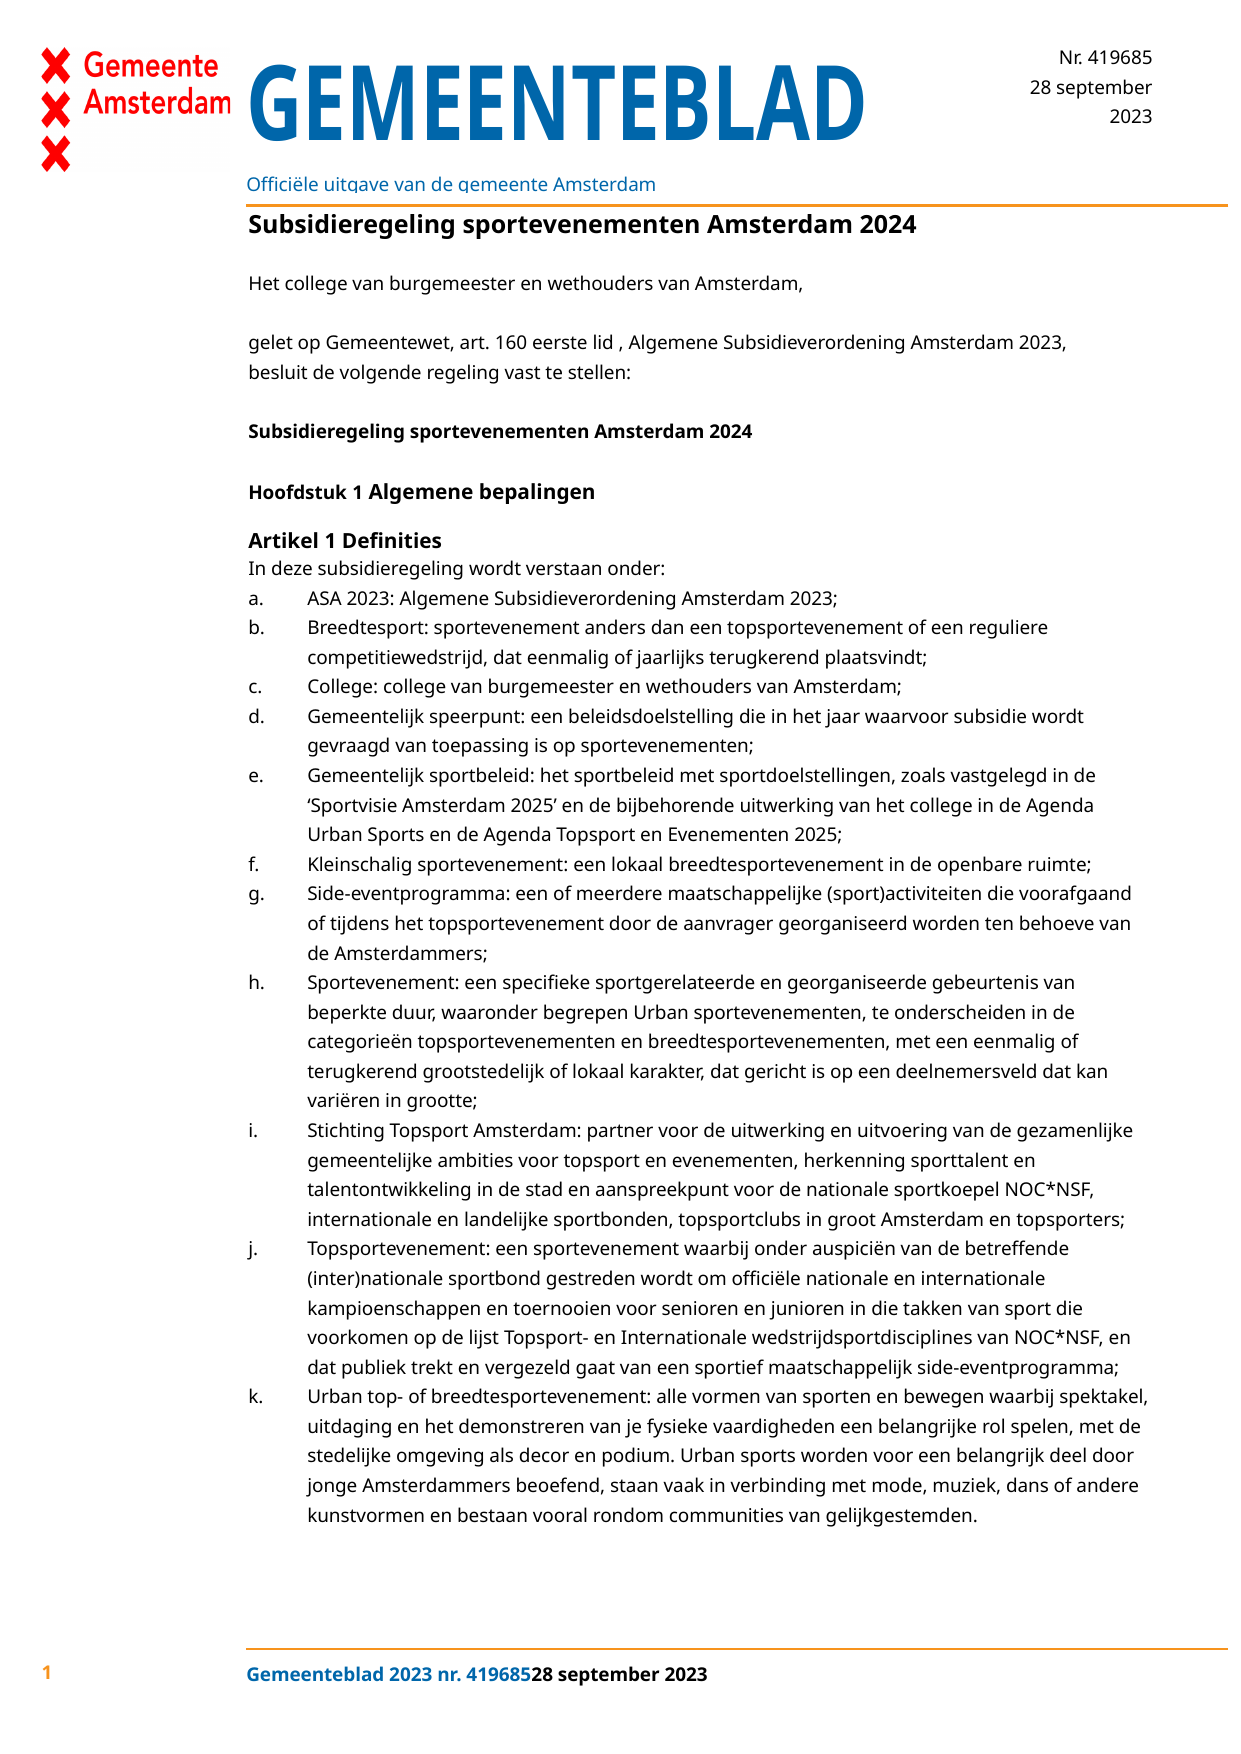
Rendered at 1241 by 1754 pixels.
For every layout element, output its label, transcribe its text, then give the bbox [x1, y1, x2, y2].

text gelet op Gemeentewet, art. 160 eerste lid , Algemene Subsidieverordening Amsterdam 2023, [248, 329, 1152, 355]
list Urban top- of breedtesportevenement: alle vormen van sporten en bewegen waarbij spektakel, uitdaging en het demonstreren van je fysieke vaardigheden een belangrijke rol spelen, met de stedelijke omgeving als decor en podium. Urban sports worden voor een belangrijk deel door jonge Amsterdammers beoefend, staan vaak in verbinding met mode, muziek, dans of andere kunstvormen en bestaan vooral rondom communities van gelijkgestemden. [248, 1383, 1152, 1527]
list Topsportevenement: een sportevenement waarbij onder auspiciën van de betreffende (inter)nationale sportbond gestreden wordt om officiële nationale en internationale kampioenschappen en toernooien voor senioren en junioren in die takken van sport die voorkomen op de lijst Topsport- en Internationale wedstrijdsportdisciplines van NOC*NSF, en dat publiek trekt en vergezeld gaat van een sportief maatschappelijk side-eventprogramma; [248, 1236, 1152, 1379]
text Subsidieregeling sportevenementen Amsterdam 2024 [248, 418, 1152, 444]
text Hoofdstuk 1 Algemene bepalingen [248, 477, 1152, 506]
list Stichting Topsport Amsterdam: partner voor de uitwerking en uitvoering van de gezamenlijke gemeentelijke ambities voor topsport en evenementen, herkenning sporttalent en talentontwikkeling in de stad en aanspreekpunt voor de nationale sportkoepel NOC*NSF, internationale en landelijke sportbonden, topsportclubs in groot Amsterdam en topsporters; [248, 1117, 1152, 1232]
list Gemeentelijk sportbeleid: het sportbeleid met sportdoelstellingen, zoals vastgelegd in de ‘Sportvisie Amsterdam 2025’ en de bijbehorende uitwerking van het college in de Agenda Urban Sports en de Agenda Topsport en Evenementen 2025; [248, 762, 1152, 847]
list Kleinschalig sportevenement: een lokaal breedtesportevenement in de openbare ruimte; [248, 851, 1152, 877]
list College: college van burgemeester en wethouders van Amsterdam; [248, 673, 1152, 699]
text Het college van burgemeester en wethouders van Amsterdam, [248, 270, 1152, 296]
list Sportevenement: een specifieke sportgerelateerde en georganiseerde gebeurtenis van beperkte duur, waaronder begrepen Urban sportevenementen, te onderscheiden in de categorieën topsportevenementen en breedtesportevenementen, met een eenmalig of terugkerend grootstedelijk of lokaal karakter, dat gericht is op een deelnemersveld dat kan variëren in grootte; [248, 969, 1152, 1113]
list ASA 2023: Algemene Subsidieverordening Amsterdam 2023; [248, 585, 1152, 610]
picture [41, 47, 231, 172]
list Breedtesport: sportevenement anders dan een topsportevenement of een reguliere competitiewedstrijd, dat eenmalig of jaarlijks terugkerend plaatsvindt; [248, 614, 1152, 669]
text Subsidieregeling sportevenementen Amsterdam 2024 [248, 207, 1152, 241]
text besluit de volgende regeling vast te stellen: [248, 359, 1152, 385]
list Gemeentelijk speerpunt: een beleidsdoelstelling die in het jaar waarvoor subsidie wordt gevraagd van toepassing is op sportevenementen; [248, 703, 1152, 758]
list Side-eventprogramma: een of meerdere maatschappelijke (sport)activiteiten die voorafgaand of tijdens het topsportevenement door de aanvrager georganiseerd worden ten behoeve van de Amsterdammers; [248, 881, 1152, 965]
text Artikel 1 Definities [248, 527, 1152, 555]
text In deze subsidieregeling wordt verstaan onder: [248, 555, 1152, 581]
